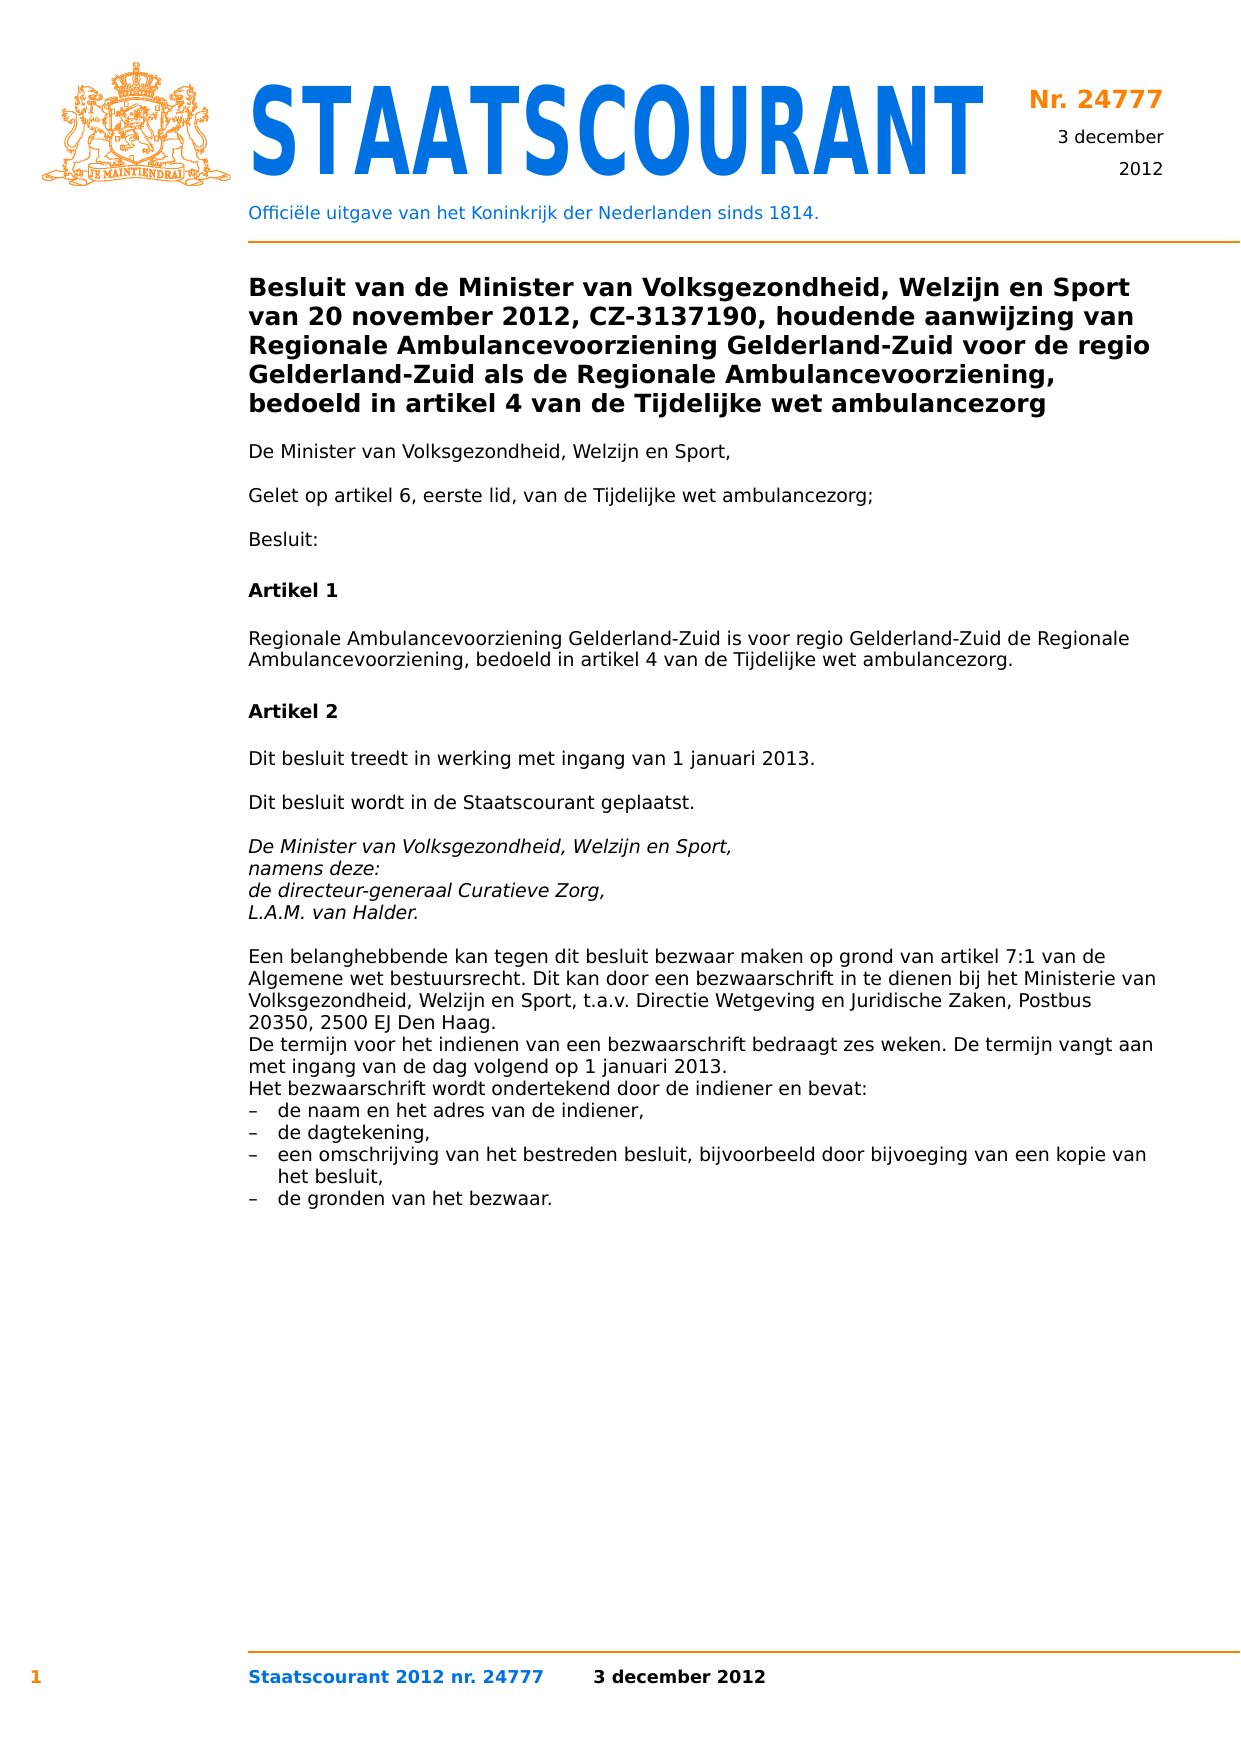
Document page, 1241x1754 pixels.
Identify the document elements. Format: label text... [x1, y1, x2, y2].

subtitle Artikel 2 [248, 701, 1163, 723]
text Regionale Ambulancevoorziening Gelderland-Zuid is voor regio Gelderland-Zuid de Regionale Ambulancevoorziening, bedoeld in artikel 4 van de Tijdelijke wet ambulancezorg. [248, 627, 1163, 671]
picture [41, 62, 231, 186]
text De Minister van Volksgezondheid, Welzijn en Sport, [248, 441, 1163, 463]
table_cell 2012 [998, 153, 1240, 203]
text – de naam en het adres van de indiener, [248, 1100, 1163, 1122]
text Het bezwaarschrift wordt ondertekend door de indiener en bevat: [248, 1078, 1163, 1100]
text – de gronden van het bezwaar. [248, 1188, 1163, 1209]
text Dit besluit wordt in de Staatscourant geplaatst. [248, 792, 1163, 814]
subtitle Besluit van de Minister van Volksgezondheid, Welzijn en Sport van 20 november 2012, CZ-3137190, houdende aanwijzing van Regionale Ambulancevoorziening Gelderland-Zuid voor de regio Gelderland-Zuid als de Regionale Ambulancevoorziening, bedoeld in artikel 4 van de Tijdelijke wet ambulancezorg [248, 273, 1163, 419]
text – een omschrijving van het bestreden besluit, bijvoorbeeld door bijvoeging van een kopie van het besluit, [248, 1144, 1163, 1188]
text De Minister van Volksgezondheid, Welzijn en Sport, namens deze: de directeur-generaal Curatieve Zorg, L.A.M. van Halder. [248, 836, 1163, 924]
subtitle Artikel 1 [248, 580, 1163, 602]
table_cell Officiële uitgave van het Koninkrijk der Nederlanden sinds 1814. [248, 203, 1240, 241]
table_cell 3 december [998, 121, 1240, 153]
text Dit besluit treedt in werking met ingang van 1 januari 2013. [248, 748, 1163, 770]
table_header [25, 62, 248, 241]
text Een belanghebbende kan tegen dit besluit bezwaar maken op grond van artikel 7:1 van de Algemene wet bestuursrecht. Dit kan door een bezwaarschrift in te dienen bij het Ministerie van Volksgezondheid, Welzijn en Sport, t.a.v. Directie Wetgeving en Juridische Zaken, Postbus 20350, 2500 EJ Den Haag. [248, 946, 1163, 1034]
table_header STAATSCOURANT [248, 62, 998, 203]
text Gelet op artikel 6, eerste lid, van de Tijdelijke wet ambulancezorg; [248, 484, 1163, 507]
text – de dagtekening, [248, 1122, 1163, 1144]
text De termijn voor het indienen van een bezwaarschrift bedraagt zes weken. De termijn vangt aan met ingang van de dag volgend op 1 januari 2013. [248, 1034, 1163, 1078]
text Besluit: [248, 528, 1163, 550]
table_header Nr. 24777 [998, 62, 1240, 121]
